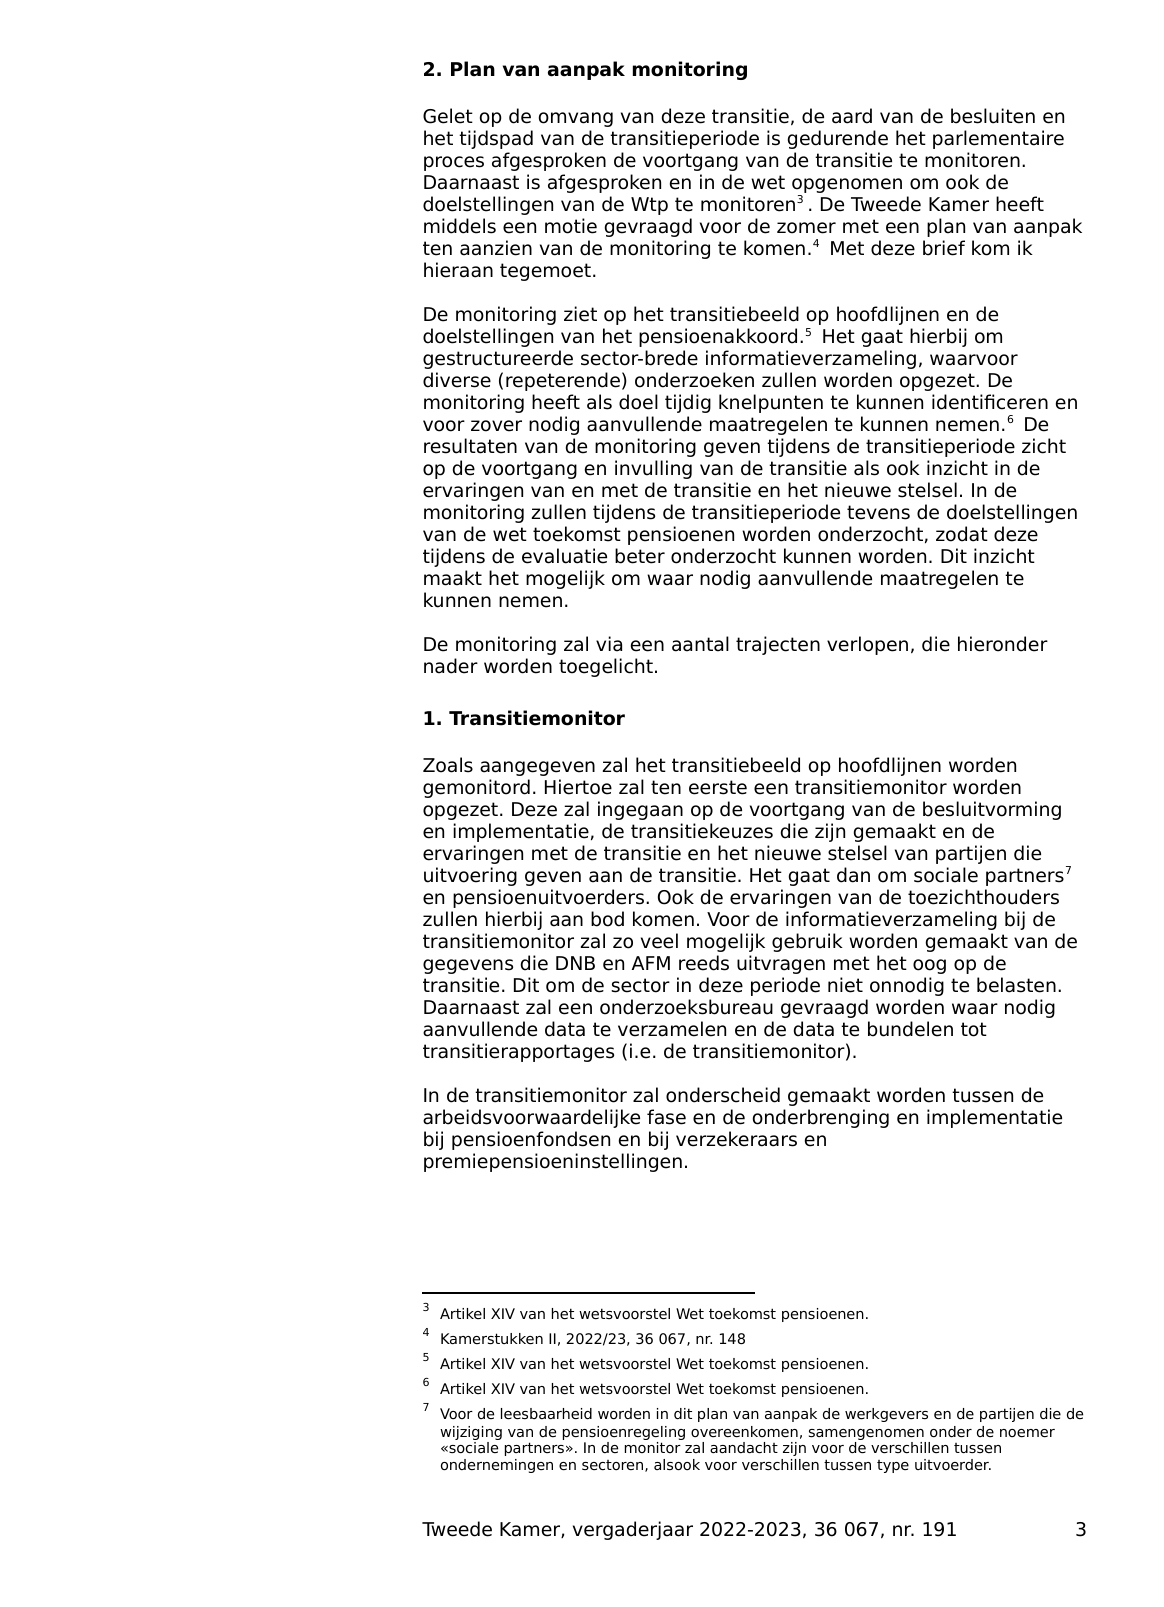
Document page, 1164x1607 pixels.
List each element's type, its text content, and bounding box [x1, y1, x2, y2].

subtitle 2. Plan van aanpak monitoring [422, 59, 1087, 81]
text De monitoring ziet op het transitiebeeld op hoofdlijnen en de doelstellingen van het pensioenakkoord. Het gaat hierbij om gestructureerde sector-brede informatieverzameling, waarvoor diverse (repeterende) onderzoeken zullen worden opgezet. De monitoring heeft als doel tijdig knelpunten te kunnen identificeren en voor zover nodig aanvullende maatregelen te kunnen nemen. De resultaten van de monitoring geven tijdens de transitieperiode zicht op de voortgang en invulling van de transitie als ook inzicht in de ervaringen van en met de transitie en het nieuwe stelsel. In de monitoring zullen tijdens de transitieperiode tevens de doelstellingen van de wet toekomst pensioenen worden onderzocht, zodat deze tijdens de evaluatie beter onderzocht kunnen worden. Dit inzicht maakt het mogelijk om waar nodig aanvullende maatregelen te kunnen nemen. [422, 304, 1087, 612]
text Zoals aangegeven zal het transitiebeeld op hoofdlijnen worden gemonitord. Hiertoe zal ten eerste een transitiemonitor worden opgezet. Deze zal ingegaan op de voortgang van de besluitvorming en implementatie, de transitiekeuzes die zijn gemaakt en de ervaringen met de transitie en het nieuwe stelsel van partijen die uitvoering geven aan de transitie. Het gaat dan om sociale partners en pensioenuitvoerders. Ook de ervaringen van de toezichthouders zullen hierbij aan bod komen. Voor de informatieverzameling bij de transitiemonitor zal zo veel mogelijk gebruik worden gemaakt van de gegevens die DNB en AFM reeds uitvragen met het oog op de transitie. Dit om de sector in deze periode niet onnodig te belasten. Daarnaast zal een onderzoeksbureau gevraagd worden waar nodig aanvullende data te verzamelen en de data te bundelen tot transitierapportages (i.e. de transitiemonitor). [422, 755, 1087, 1063]
subtitle 1. Transitiemonitor [422, 708, 1087, 730]
text Gelet op de omvang van deze transitie, de aard van de besluiten en het tijdspad van de transitieperiode is gedurende het parlementaire proces afgesproken de voortgang van de transitie te monitoren. Daarnaast is afgesproken en in de wet opgenomen om ook de doelstellingen van de Wtp te monitoren. De Tweede Kamer heeft middels een motie gevraagd voor de zomer met een plan van aanpak ten aanzien van de monitoring te komen. Met deze brief kom ik hieraan tegemoet. [422, 106, 1087, 282]
text De monitoring zal via een aantal trajecten verlopen, die hieronder nader worden toegelicht. [422, 634, 1087, 678]
text Voor de leesbaarheid worden in dit plan van aanpak de werkgevers en de partijen die de wijziging van de pensioenregeling overeenkomen, samengenomen onder de noemer «sociale partners». In de monitor zal aandacht zijn voor de verschillen tussen ondernemingen en sectoren, alsook voor verschillen tussen type uitvoerder. [422, 1402, 1087, 1474]
text Artikel XIV van het wetsvoorstel Wet toekomst pensioenen. [422, 1377, 1087, 1399]
text Kamerstukken II, 2022/23, 36 067, nr. 148 [422, 1327, 1087, 1349]
text Artikel XIV van het wetsvoorstel Wet toekomst pensioenen. [422, 1352, 1087, 1374]
text In de transitiemonitor zal onderscheid gemaakt worden tussen de arbeidsvoorwaardelijke fase en de onderbrenging en implementatie bij pensioenfondsen en bij verzekeraars en premiepensioeninstellingen. [422, 1085, 1087, 1173]
text Artikel XIV van het wetsvoorstel Wet toekomst pensioenen. [422, 1302, 1087, 1324]
